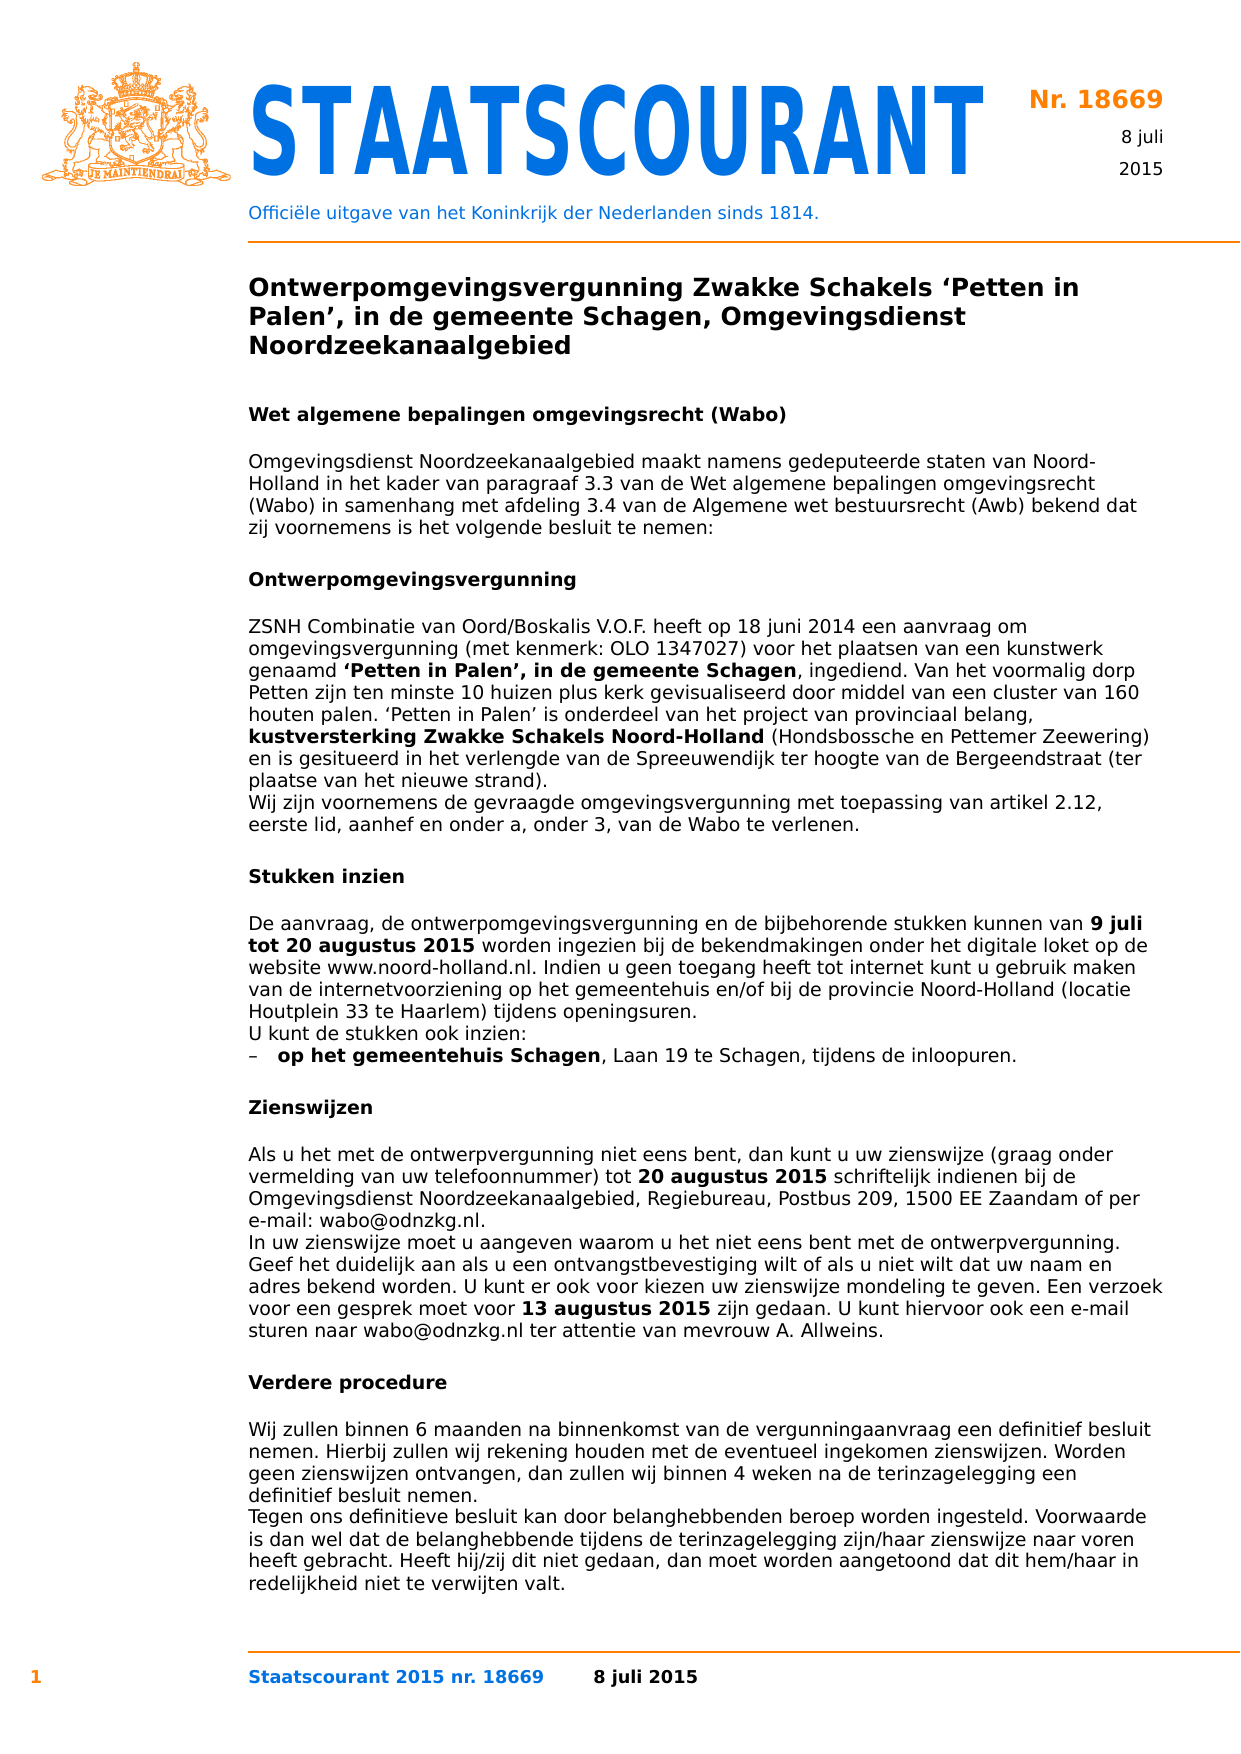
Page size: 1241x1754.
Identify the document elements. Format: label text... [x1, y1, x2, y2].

text In uw zienswijze moet u aangeven waarom u het niet eens bent met de ontwerpvergunning. Geef het duidelijk aan als u een ontvangstbevestiging wilt of als u niet wilt dat uw naam en adres bekend worden. U kunt er ook voor kiezen uw zienswijze mondeling te geven. Een verzoek voor een gesprek moet voor 13 augustus 2015 zijn gedaan. U kunt hiervoor ook een e-mail sturen naar wabo@odnzkg.nl ter attentie van mevrouw A. Allweins. [248, 1232, 1163, 1342]
subtitle Ontwerpomgevingsvergunning Zwakke Schakels ‘Petten in Palen’, in de gemeente Schagen, Omgevingsdienst Noordzeekanaalgebied [248, 273, 1163, 361]
table_header [25, 62, 248, 241]
text Wij zullen binnen 6 maanden na binnenkomst van de vergunningaanvraag een definitief besluit nemen. Hierbij zullen wij rekening houden met de eventueel ingekomen zienswijzen. Worden geen zienswijzen ontvangen, dan zullen wij binnen 4 weken na de terinzagelegging een definitief besluit nemen. [248, 1418, 1163, 1506]
picture [41, 62, 231, 186]
text U kunt de stukken ook inzien: [248, 1023, 1163, 1045]
subtitle Verdere procedure [248, 1372, 1163, 1393]
text Wij zijn voornemens de gevraagde omgevingsvergunning met toepassing van artikel 2.12, eerste lid, aanhef en onder a, onder 3, van de Wabo te verlenen. [248, 792, 1163, 836]
text Als u het met de ontwerpvergunning niet eens bent, dan kunt u uw zienswijze (graag onder vermelding van uw telefoonnummer) tot 20 augustus 2015 schriftelijk indienen bij de Omgevingsdienst Noordzeekanaalgebied, Regiebureau, Postbus 209, 1500 EE Zaandam of per e-mail: wabo@odnzkg.nl. [248, 1144, 1163, 1232]
subtitle Ontwerpomgevingsvergunning [248, 569, 1163, 591]
subtitle Zienswijzen [248, 1097, 1163, 1119]
text ZSNH Combinatie van Oord/Boskalis V.O.F. heeft op 18 juni 2014 een aanvraag om omgevingsvergunning (met kenmerk: OLO 1347027) voor het plaatsen van een kunstwerk genaamd ‘Petten in Palen’, in de gemeente Schagen, ingediend. Van het voormalig dorp Petten zijn ten minste 10 huizen plus kerk gevisualiseerd door middel van een cluster van 160 houten palen. ‘Petten in Palen’ is onderdeel van het project van provinciaal belang, kustversterking Zwakke Schakels Noord-Holland (Hondsbossche en Pettemer Zeewering) en is gesitueerd in het verlengde van de Spreeuwendijk ter hoogte van de Bergeendstraat (ter plaatse van het nieuwe strand). [248, 616, 1163, 792]
text Tegen ons definitieve besluit kan door belanghebbenden beroep worden ingesteld. Voorwaarde is dan wel dat de belanghebbende tijdens de terinzagelegging zijn/haar zienswijze naar voren heeft gebracht. Heeft hij/zij dit niet gedaan, dan moet worden aangetoond dat dit hem/haar in redelijkheid niet te verwijten valt. [248, 1506, 1163, 1594]
subtitle Stukken inzien [248, 866, 1163, 888]
table_cell 2015 [998, 153, 1240, 203]
table_header Nr. 18669 [998, 62, 1240, 121]
table_cell 8 juli [998, 121, 1240, 153]
text Omgevingsdienst Noordzeekanaalgebied maakt namens gedeputeerde staten van Noord-Holland in het kader van paragraaf 3.3 van de Wet algemene bepalingen omgevingsrecht (Wabo) in samenhang met afdeling 3.4 van de Algemene wet bestuursrecht (Awb) bekend dat zij voornemens is het volgende besluit te nemen: [248, 451, 1163, 539]
text – op het gemeentehuis Schagen, Laan 19 te Schagen, tijdens de inloopuren. [248, 1045, 1163, 1067]
table_header STAATSCOURANT [248, 62, 998, 203]
subtitle Wet algemene bepalingen omgevingsrecht (Wabo) [248, 404, 1163, 426]
table_cell Officiële uitgave van het Koninkrijk der Nederlanden sinds 1814. [248, 203, 1240, 241]
text De aanvraag, de ontwerpomgevingsvergunning en de bijbehorende stukken kunnen van 9 juli tot 20 augustus 2015 worden ingezien bij de bekendmakingen onder het digitale loket op de website www.noord-holland.nl. Indien u geen toegang heeft tot internet kunt u gebruik maken van de internetvoorziening op het gemeentehuis en/of bij de provincie Noord-Holland (locatie Houtplein 33 te Haarlem) tijdens openingsuren. [248, 913, 1163, 1023]
